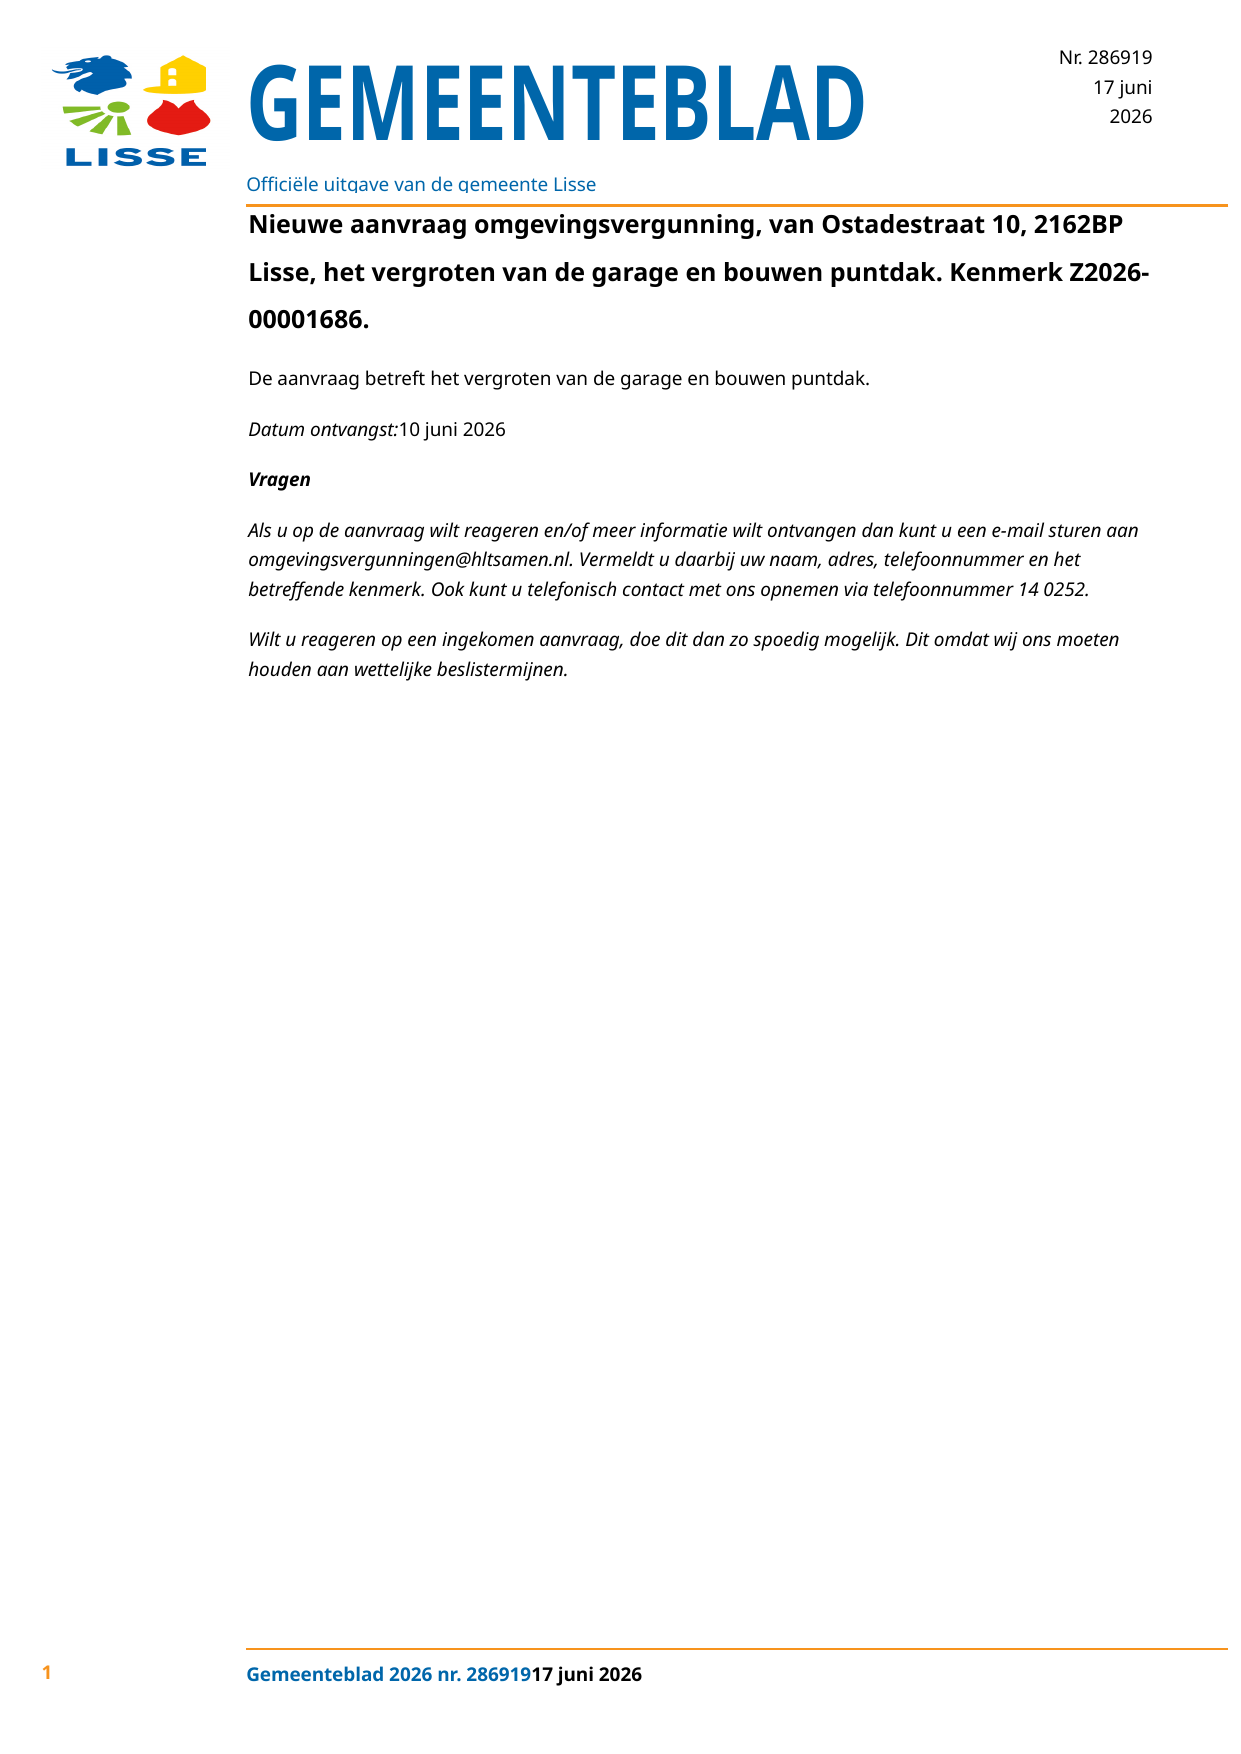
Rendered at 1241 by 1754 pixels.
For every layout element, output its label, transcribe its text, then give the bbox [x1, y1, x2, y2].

text Wilt u reageren op een ingekomen aanvraag, doe dit dan zo spoedig mogelijk. Dit omdat wij ons moeten houden aan wettelijke beslistermijnen. [248, 626, 1152, 682]
text Nieuwe aanvraag omgevingsvergunning, van Ostadestraat 10, 2162BP Lisse, het vergroten van de garage en bouwen puntdak. Kenmerk Z2026-00001686. [248, 207, 1152, 336]
text De aanvraag betreft het vergroten van de garage en bouwen puntdak. [248, 366, 1152, 391]
picture [41, 47, 231, 172]
text Datum ontvangst:10 juni 2026 [248, 416, 1152, 442]
text Als u op de aanvraag wilt reageren en/of meer informatie wilt ontvangen dan kunt u een e-mail sturen aan omgevingsvergunningen@hltsamen.nl. Vermeldt u daarbij uw naam, adres, telefoonnummer en het betreffende kenmerk. Ook kunt u telefonisch contact met ons opnemen via telefoonnummer 14 0252. [248, 517, 1152, 602]
text Vragen [248, 466, 1152, 492]
